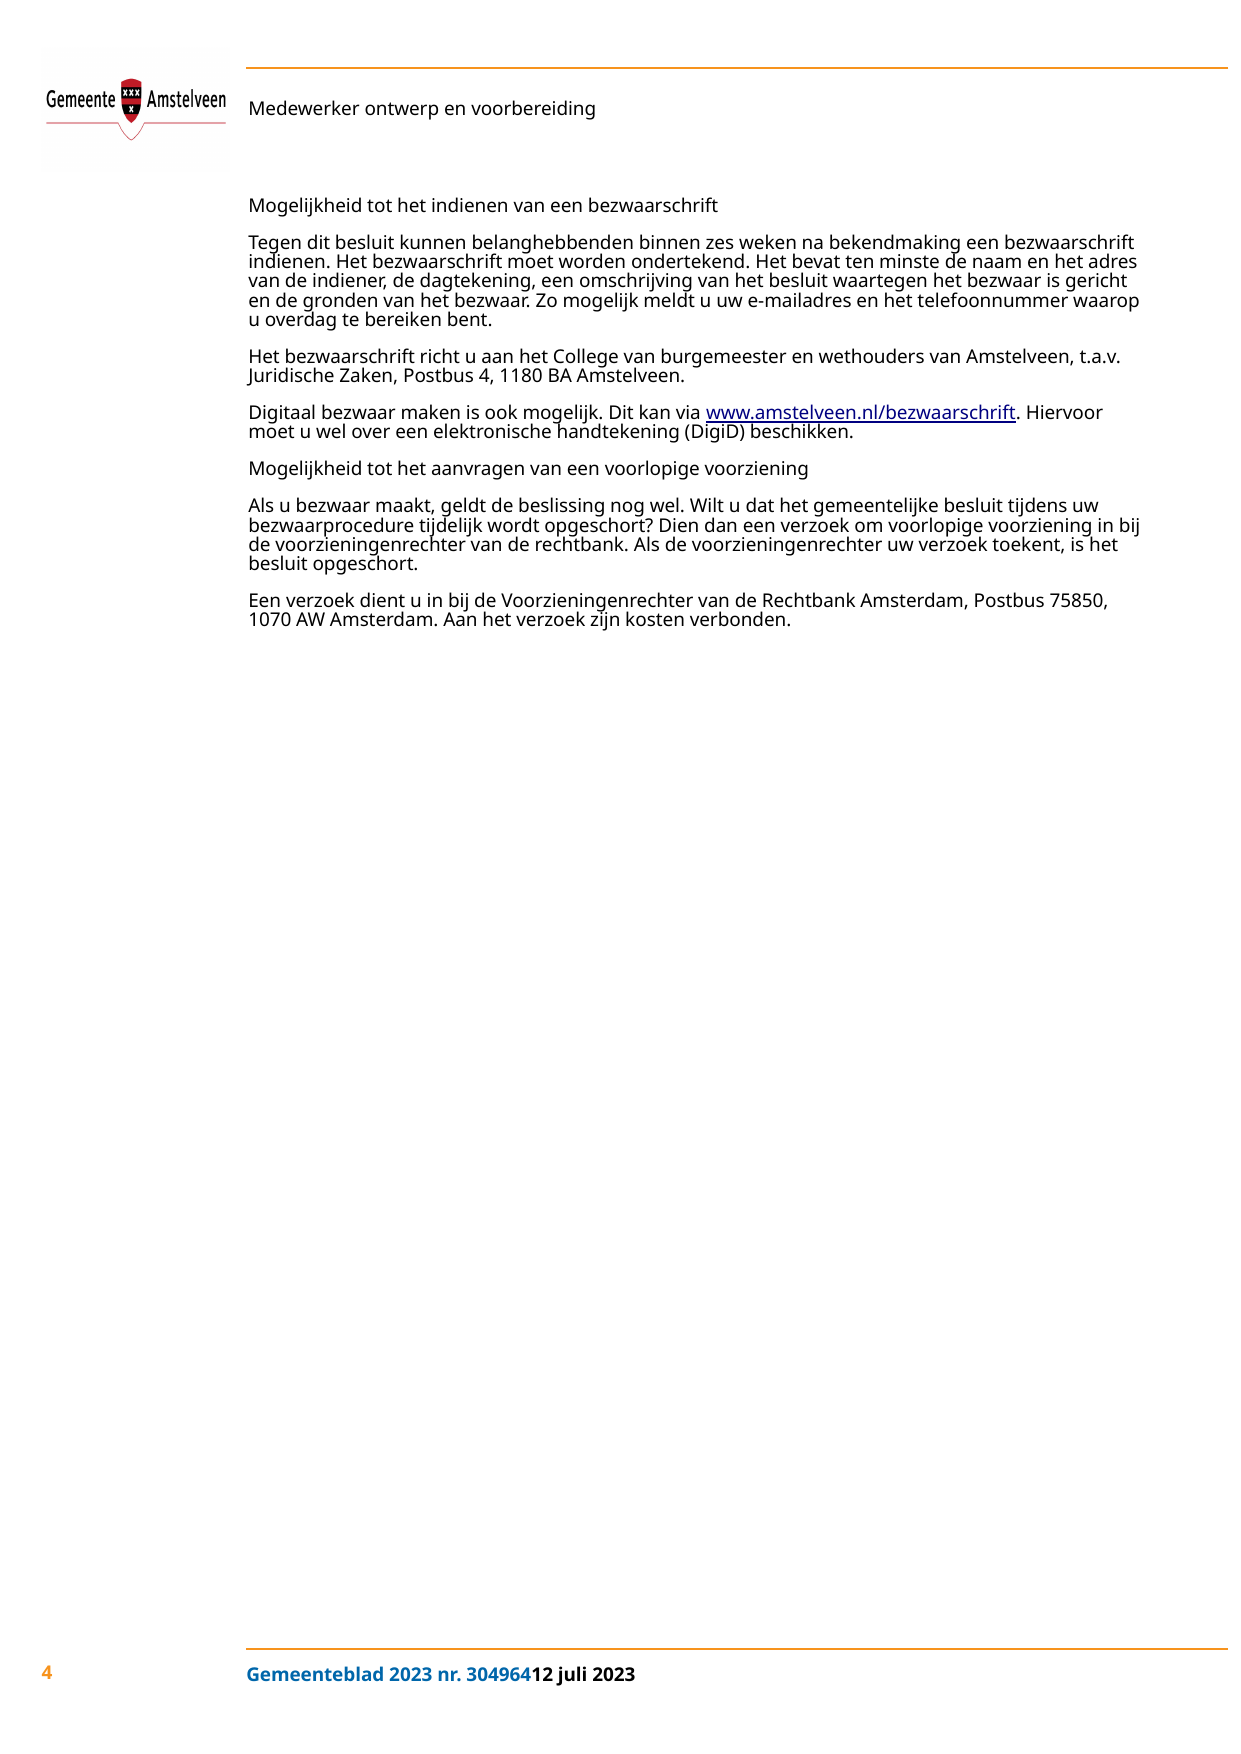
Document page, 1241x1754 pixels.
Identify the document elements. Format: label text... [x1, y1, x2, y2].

picture [41, 47, 231, 172]
text Mogelijkheid tot het aanvragen van een voorlopige voorziening [248, 460, 1152, 480]
text Het bezwaarschrift richt u aan het College van burgemeester en wethouders van Amstelveen, t.a.v. Juridische Zaken, Postbus 4, 1180 BA Amstelveen. [248, 348, 1152, 386]
text Een verzoek dient u in bij de Voorzieningenrechter van de Rechtbank Amsterdam, Postbus 75850, 1070 AW Amsterdam. Aan het verzoek zijn kosten verbonden. [248, 592, 1152, 631]
text Medewerker ontwerp en voorbereiding [248, 95, 1152, 121]
text Als u bezwaar maakt, geldt de beslissing nog wel. Wilt u dat het gemeentelijke besluit tijdens uw bezwaarprocedure tijdelijk wordt opgeschort? Dien dan een verzoek om voorlopige voorziening in bij de voorzieningenrechter van de rechtbank. Als de voorzieningenrechter uw verzoek toekent, is het besluit opgeschort. [248, 497, 1152, 574]
text Tegen dit besluit kunnen belanghebbenden binnen zes weken na bekendmaking een bezwaarschrift indienen. Het bezwaarschrift moet worden ondertekend. Het bevat ten minste de naam en het adres van de indiener, de dagtekening, een omschrijving van het besluit waartegen het bezwaar is gericht en de gronden van het bezwaar. Zo mogelijk meldt u uw e-mailadres en het telefoonnummer waarop u overdag te bereiken bent. [248, 234, 1152, 330]
text Digitaal bezwaar maken is ook mogelijk. Dit kan via www.amstelveen.nl/bezwaarschrift. Hiervoor moet u wel over een elektronische handtekening (DigiD) beschikken. [248, 404, 1152, 443]
text Mogelijkheid tot het indienen van een bezwaarschrift [248, 197, 1152, 216]
